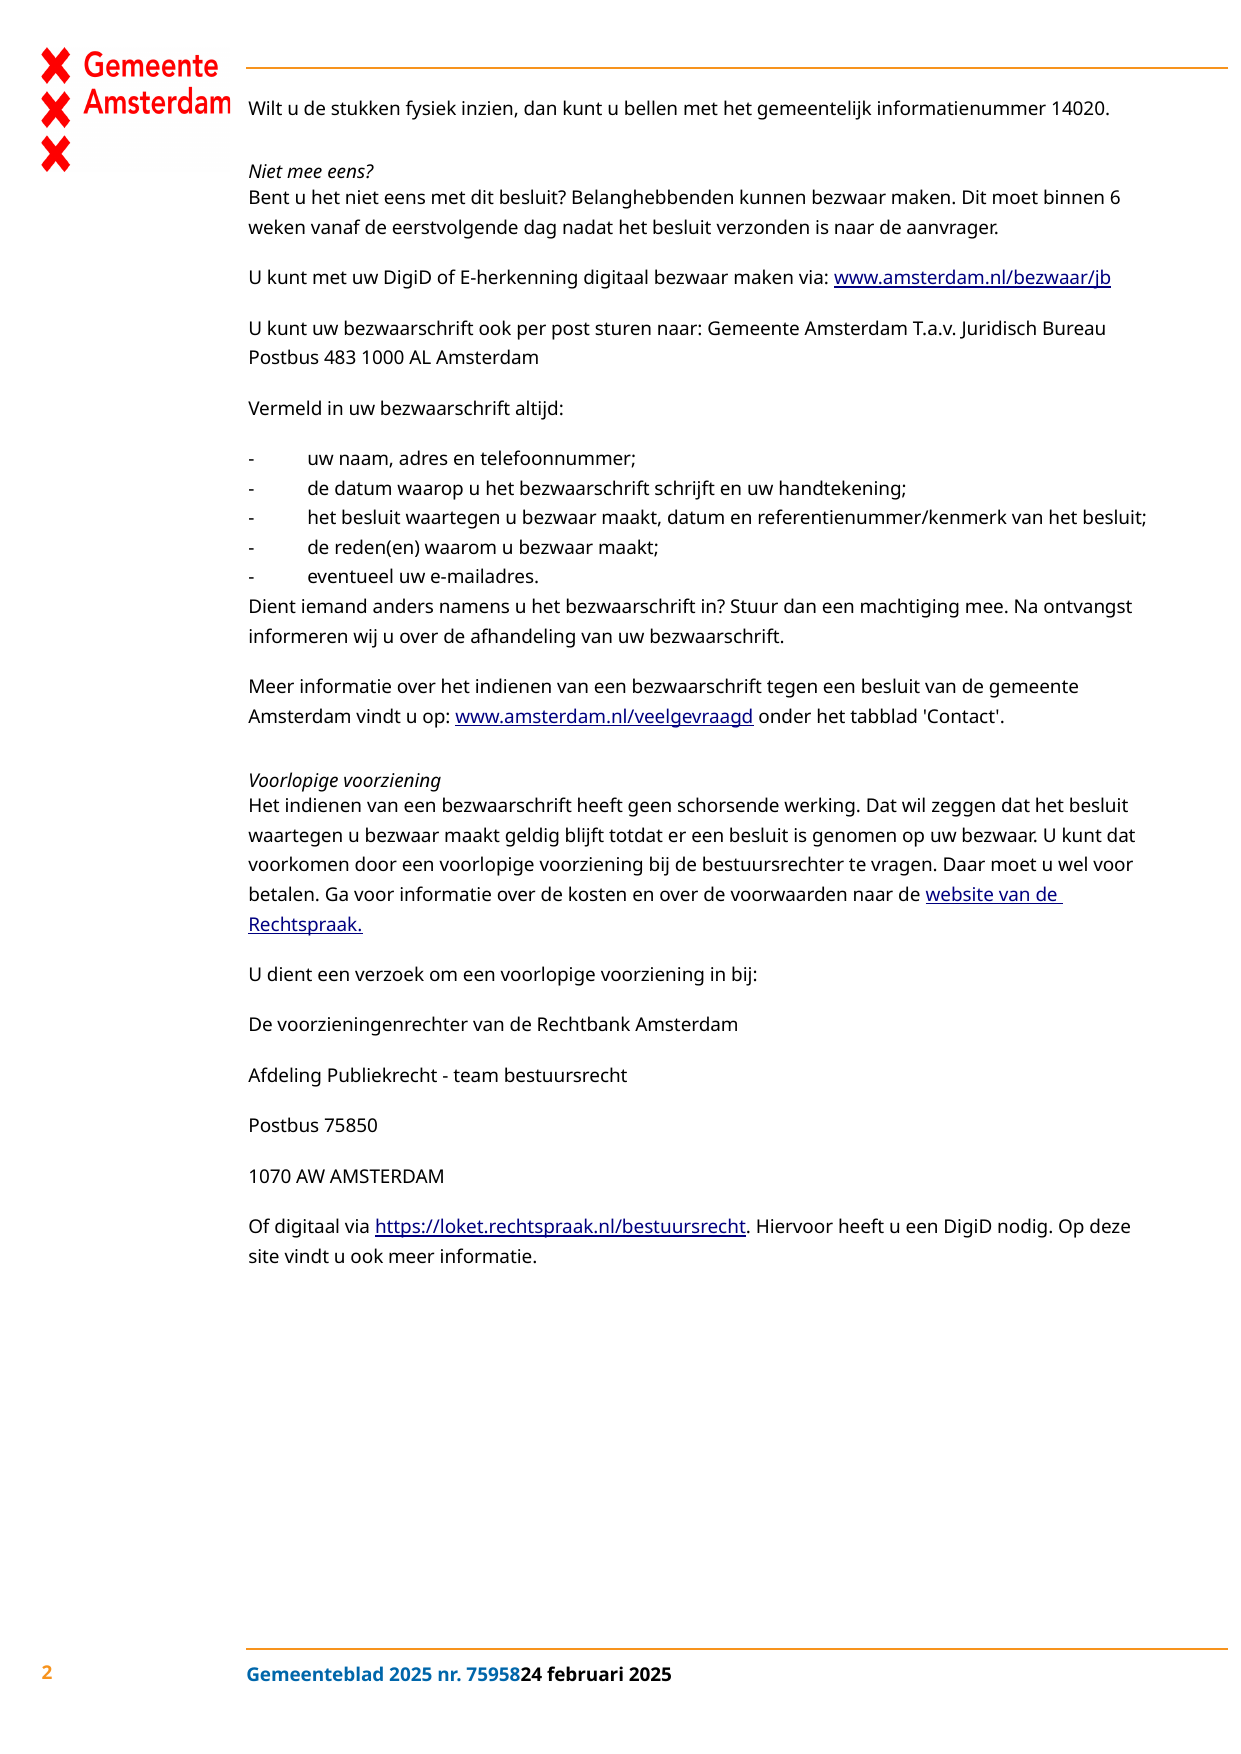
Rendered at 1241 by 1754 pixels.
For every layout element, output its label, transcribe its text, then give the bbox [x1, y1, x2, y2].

list het besluit waartegen u bezwaar maakt, datum en referentienummer/kenmerk van het besluit; [248, 504, 1152, 530]
list uw naam, adres en telefoonnummer; [248, 445, 1152, 471]
text Niet mee eens? [248, 159, 1152, 184]
text Vermeld in uw bezwaarschrift altijd: [248, 395, 1152, 421]
text 1070 AW AMSTERDAM [248, 1163, 1152, 1189]
list eventueel uw e-mailadres. [248, 564, 1152, 589]
text Afdeling Publiekrecht - team bestuursrecht [248, 1062, 1152, 1088]
list de datum waarop u het bezwaarschrift schrijft en uw handtekening; [248, 475, 1152, 501]
text Bent u het niet eens met dit besluit? Belanghebbenden kunnen bezwaar maken. Dit moet binnen 6 weken vanaf de eerstvolgende dag nadat het besluit verzonden is naar de aanvrager. [248, 184, 1152, 240]
text Wilt u de stukken fysiek inzien, dan kunt u bellen met het gemeentelijk informatienummer 14020. [248, 95, 1152, 121]
text Of digitaal via https://loket.rechtspraak.nl/bestuursrecht. Hiervoor heeft u een DigiD nodig. Op deze site vindt u ook meer informatie. [248, 1213, 1152, 1269]
text U dient een verzoek om een voorlopige voorziening in bij: [248, 961, 1152, 987]
text De voorzieningenrechter van de Rechtbank Amsterdam [248, 1012, 1152, 1037]
text Het indienen van een bezwaarschrift heeft geen schorsende werking. Dat wil zeggen dat het besluit waartegen u bezwaar maakt geldig blijft totdat er een besluit is genomen op uw bezwaar. U kunt dat voorkomen door een voorlopige voorziening bij de bestuursrechter te vragen. Daar moet u wel voor betalen. Ga voor informatie over de kosten en over de voorwaarden naar de website van de Rechtspraak. [248, 792, 1152, 937]
text Postbus 75850 [248, 1112, 1152, 1138]
text Meer informatie over het indienen van een bezwaarschrift tegen een besluit van de gemeente Amsterdam vindt u op: www.amsterdam.nl/veelgevraagd onder het tabblad 'Contact'. [248, 673, 1152, 728]
text Dient iemand anders namens u het bezwaarschrift in? Stuur dan een machtiging mee. Na ontvangst informeren wij u over de afhandeling van uw bezwaarschrift. [248, 593, 1152, 648]
text U kunt uw bezwaarschrift ook per post sturen naar: Gemeente Amsterdam T.a.v. Juridisch Bureau Postbus 483 1000 AL Amsterdam [248, 315, 1152, 370]
picture [41, 47, 231, 172]
text U kunt met uw DigiD of E-herkenning digitaal bezwaar maken via: www.amsterdam.nl/bezwaar/jb [248, 264, 1152, 290]
list de reden(en) waarom u bezwaar maakt; [248, 534, 1152, 560]
text Voorlopige voorziening [248, 767, 1152, 792]
